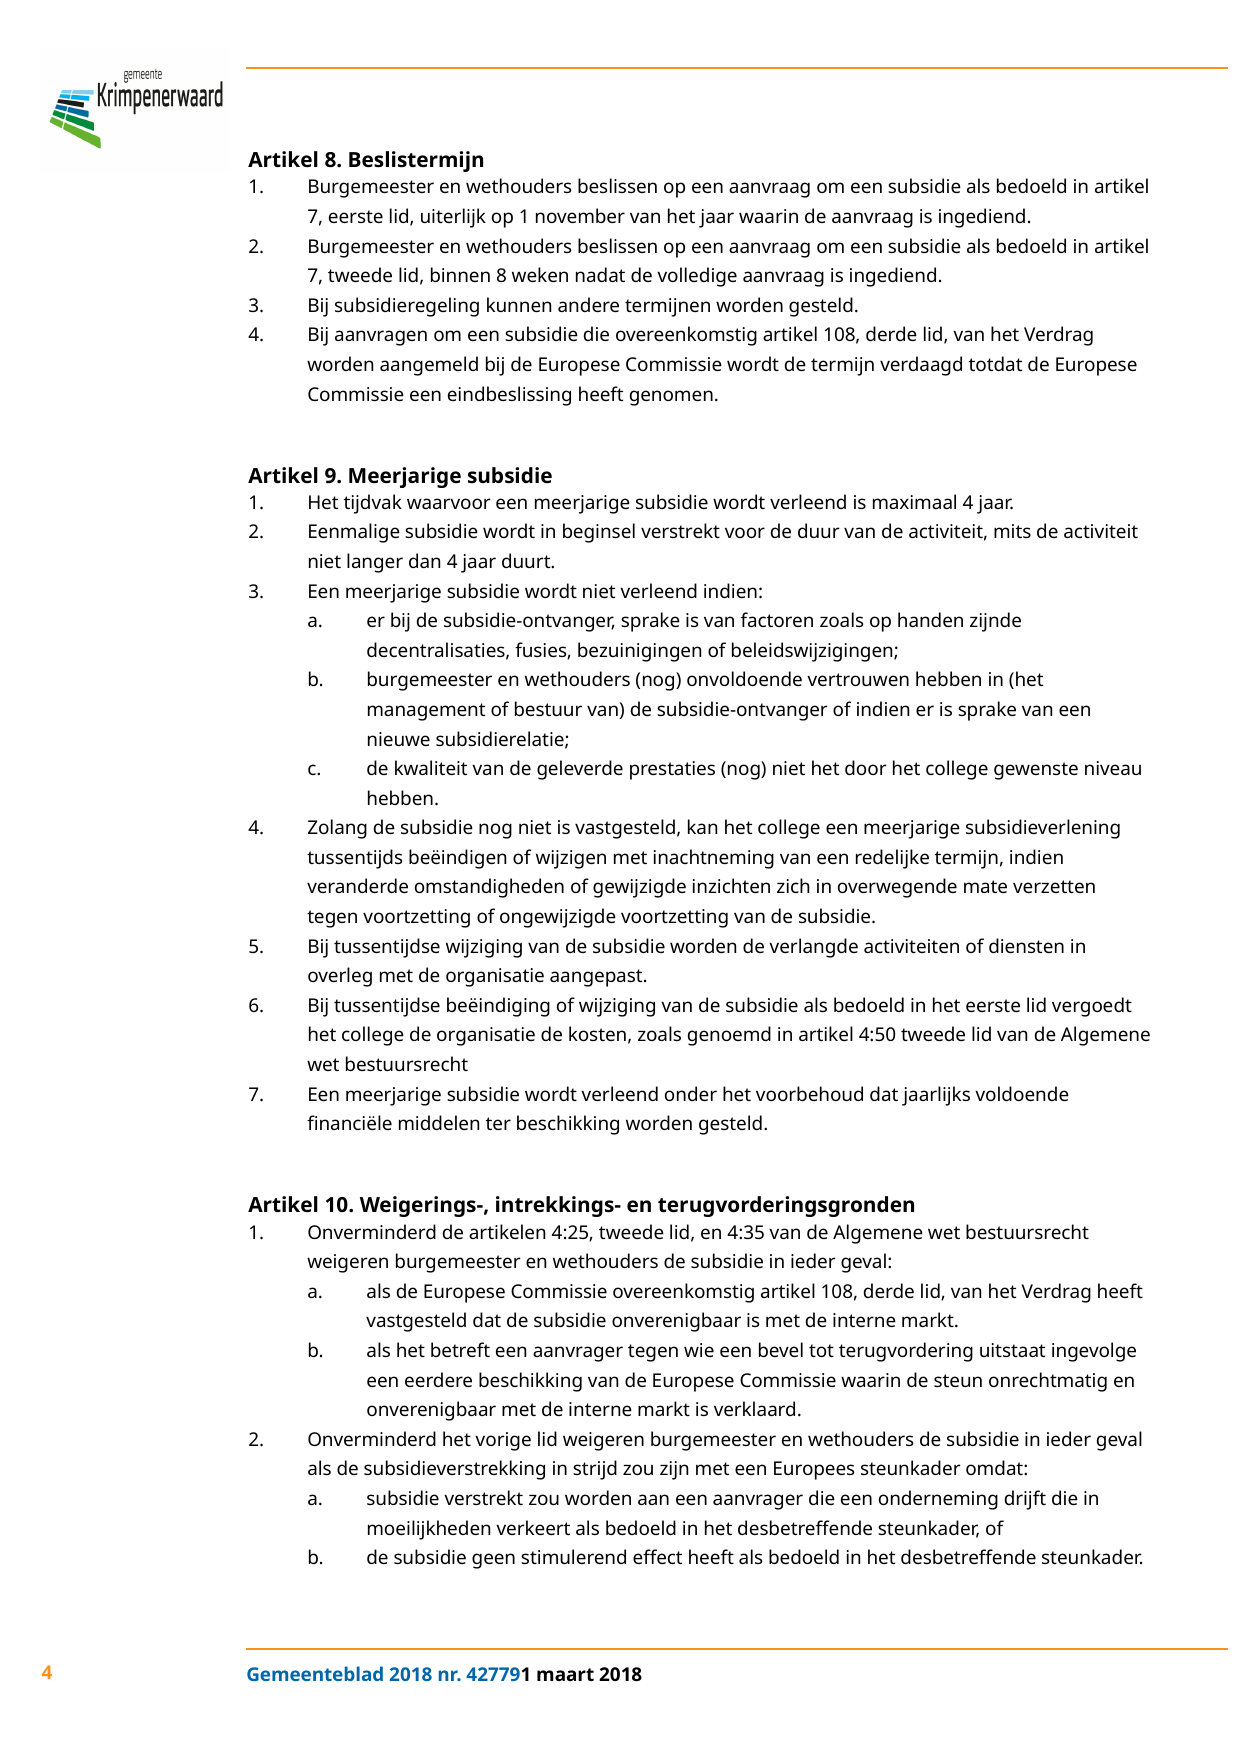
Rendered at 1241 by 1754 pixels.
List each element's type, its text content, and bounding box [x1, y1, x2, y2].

list Bij tussentijdse beëindiging of wijziging van de subsidie als bedoeld in het eerste lid vergoedt het college de organisatie de kosten, zoals genoemd in artikel 4:50 tweede lid van de Algemene wet bestuursrecht [248, 992, 1152, 1077]
list burgemeester en wethouders (nog) onvoldoende vertrouwen hebben in (het management of bestuur van) de subsidie-ontvanger of indien er is sprake van een nieuwe subsidierelatie; [307, 667, 1152, 752]
list Onverminderd het vorige lid weigeren burgemeester en wethouders de subsidie in ieder geval als de subsidieverstrekking in strijd zou zijn met een Europees steunkader omdat: [248, 1426, 1152, 1481]
text Artikel 8. Beslistermijn [248, 145, 1152, 174]
list als het betreft een aanvrager tegen wie een bevel tot terugvordering uitstaat ingevolge een eerdere beschikking van de Europese Commissie waarin de steun onrechtmatig en onverenigbaar met de interne markt is verklaard. [307, 1337, 1152, 1422]
picture [41, 47, 231, 172]
list Bij subsidieregeling kunnen andere termijnen worden gesteld. [248, 292, 1152, 318]
list Eenmalige subsidie wordt in beginsel verstrekt voor de duur van de activiteit, mits de activiteit niet langer dan 4 jaar duurt. [248, 519, 1152, 574]
list Zolang de subsidie nog niet is vastgesteld, kan het college een meerjarige subsidieverlening tussentijds beëindigen of wijzigen met inachtneming van een redelijke termijn, indien veranderde omstandigheden of gewijzigde inzichten zich in overwegende mate verzetten tegen voortzetting of ongewijzigde voortzetting van de subsidie. [248, 814, 1152, 929]
text Artikel 10. Weigerings-, intrekkings- en terugvorderingsgronden [248, 1190, 1152, 1219]
list subsidie verstrekt zou worden aan een aanvrager die een onderneming drijft die in moeilijkheden verkeert als bedoeld in het desbetreffende steunkader, of [307, 1485, 1152, 1540]
list de subsidie geen stimulerend effect heeft als bedoeld in het desbetreffende steunkader. [307, 1544, 1152, 1570]
list Bij aanvragen om een subsidie die overeenkomstig artikel 108, derde lid, van het Verdrag worden aangemeld bij de Europese Commissie wordt de termijn verdaagd totdat de Europese Commissie een eindbeslissing heeft genomen. [248, 322, 1152, 406]
list Burgemeester en wethouders beslissen op een aanvraag om een subsidie als bedoeld in artikel 7, tweede lid, binnen 8 weken nadat de volledige aanvraag is ingediend. [248, 233, 1152, 288]
list er bij de subsidie-ontvanger, sprake is van factoren zoals op handen zijnde decentralisaties, fusies, bezuinigingen of beleidswijzigingen; [307, 607, 1152, 663]
list Een meerjarige subsidie wordt niet verleend indien: [248, 578, 1152, 604]
list Het tijdvak waarvoor een meerjarige subsidie wordt verleend is maximaal 4 jaar. [248, 489, 1152, 515]
list als de Europese Commissie overeenkomstig artikel 108, derde lid, van het Verdrag heeft vastgesteld dat de subsidie onverenigbaar is met de interne markt. [307, 1278, 1152, 1333]
text Artikel 9. Meerjarige subsidie [248, 461, 1152, 489]
list Bij tussentijdse wijziging van de subsidie worden de verlangde activiteiten of diensten in overleg met de organisatie aangepast. [248, 933, 1152, 988]
list Burgemeester en wethouders beslissen op een aanvraag om een subsidie als bedoeld in artikel 7, eerste lid, uiterlijk op 1 november van het jaar waarin de aanvraag is ingediend. [248, 174, 1152, 229]
list Onverminderd de artikelen 4:25, tweede lid, en 4:35 van de Algemene wet bestuursrecht weigeren burgemeester en wethouders de subsidie in ieder geval: [248, 1219, 1152, 1274]
list Een meerjarige subsidie wordt verleend onder het voorbehoud dat jaarlijks voldoende financiële middelen ter beschikking worden gesteld. [248, 1081, 1152, 1136]
list de kwaliteit van de geleverde prestaties (nog) niet het door het college gewenste niveau hebben. [307, 755, 1152, 811]
